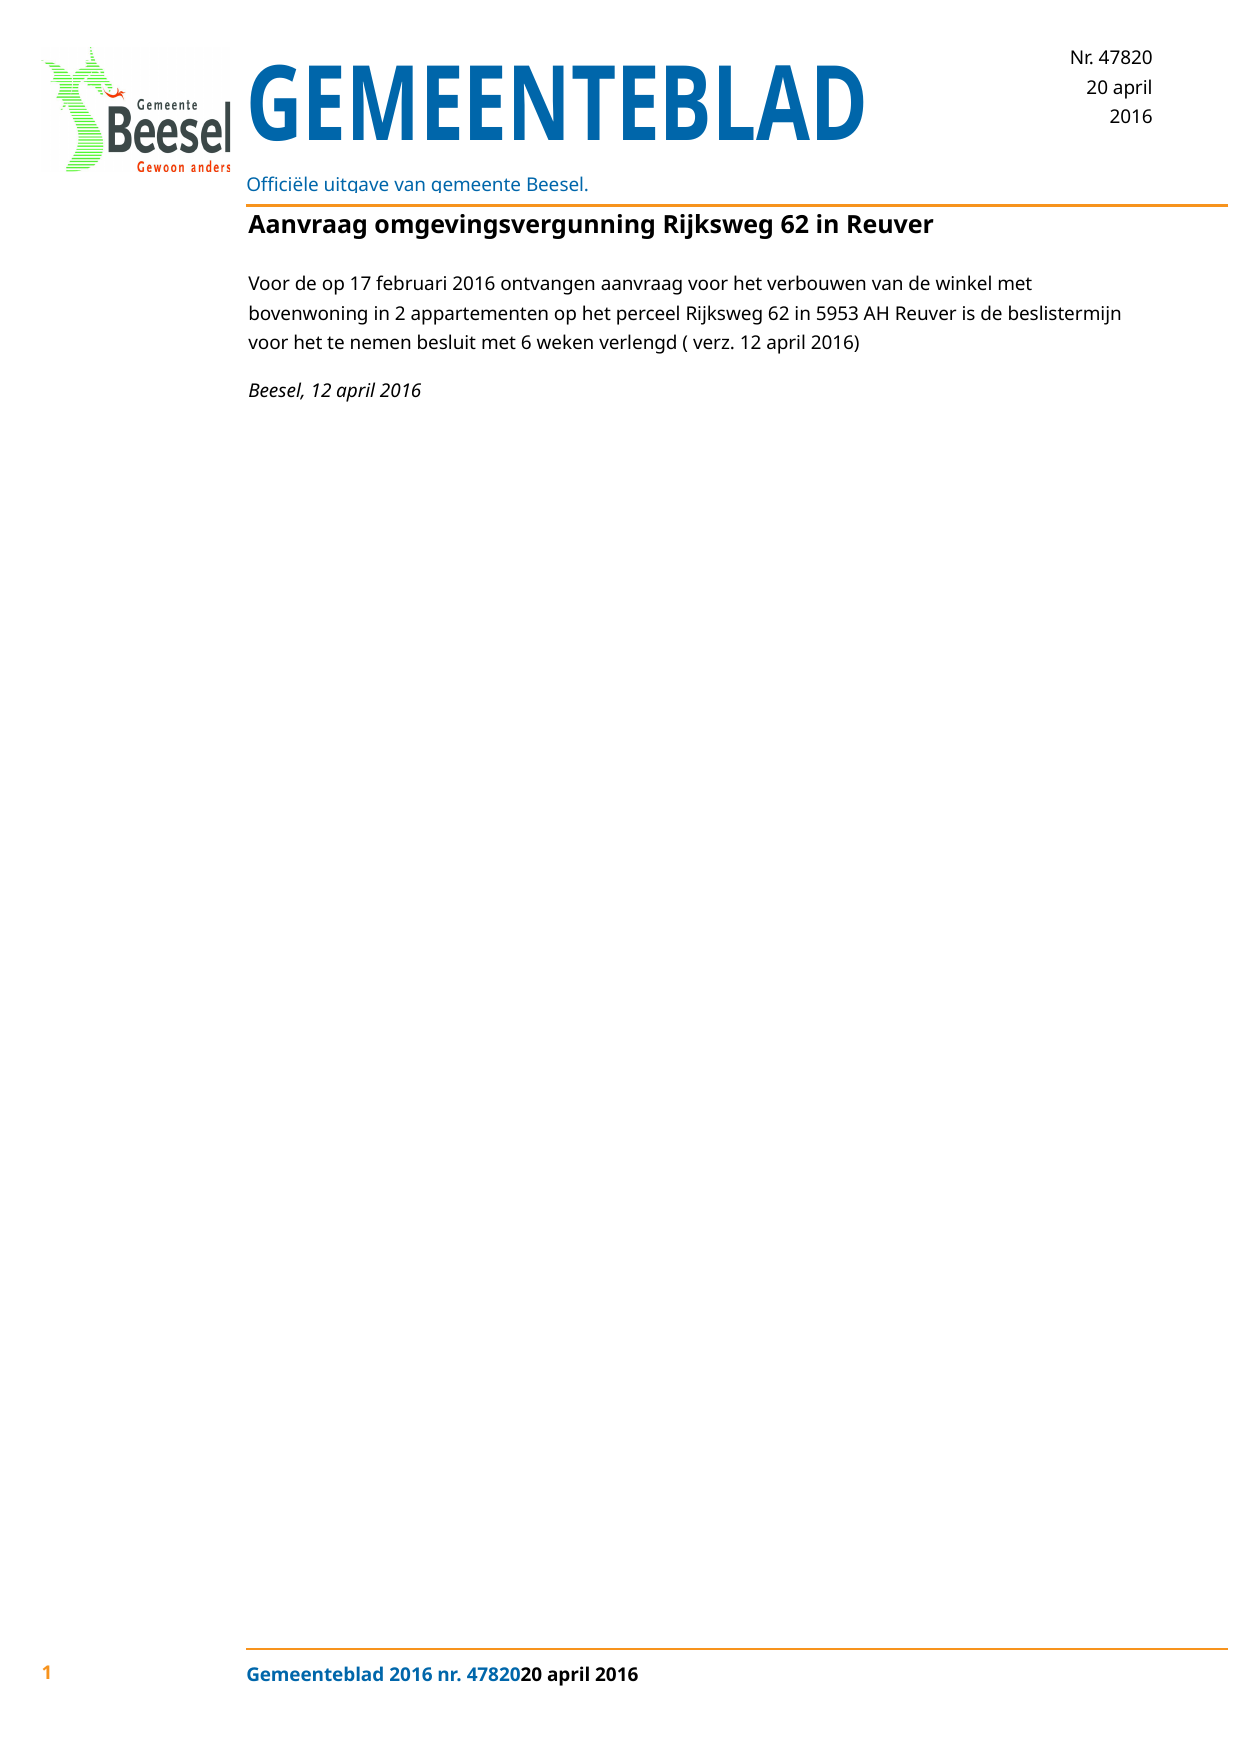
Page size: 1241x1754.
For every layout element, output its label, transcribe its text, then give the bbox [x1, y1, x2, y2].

text Beesel, 12 april 2016 [248, 377, 1152, 403]
text Voor de op 17 februari 2016 ontvangen aanvraag voor het verbouwen van de winkel met bovenwoning in 2 appartementen op het perceel Rijksweg 62 in 5953 AH Reuver is de beslistermijn voor het te nemen besluit met 6 weken verlengd ( verz. 12 april 2016) [248, 270, 1152, 355]
text Aanvraag omgevingsvergunning Rijksweg 62 in Reuver [248, 207, 1152, 241]
picture [41, 47, 231, 172]
